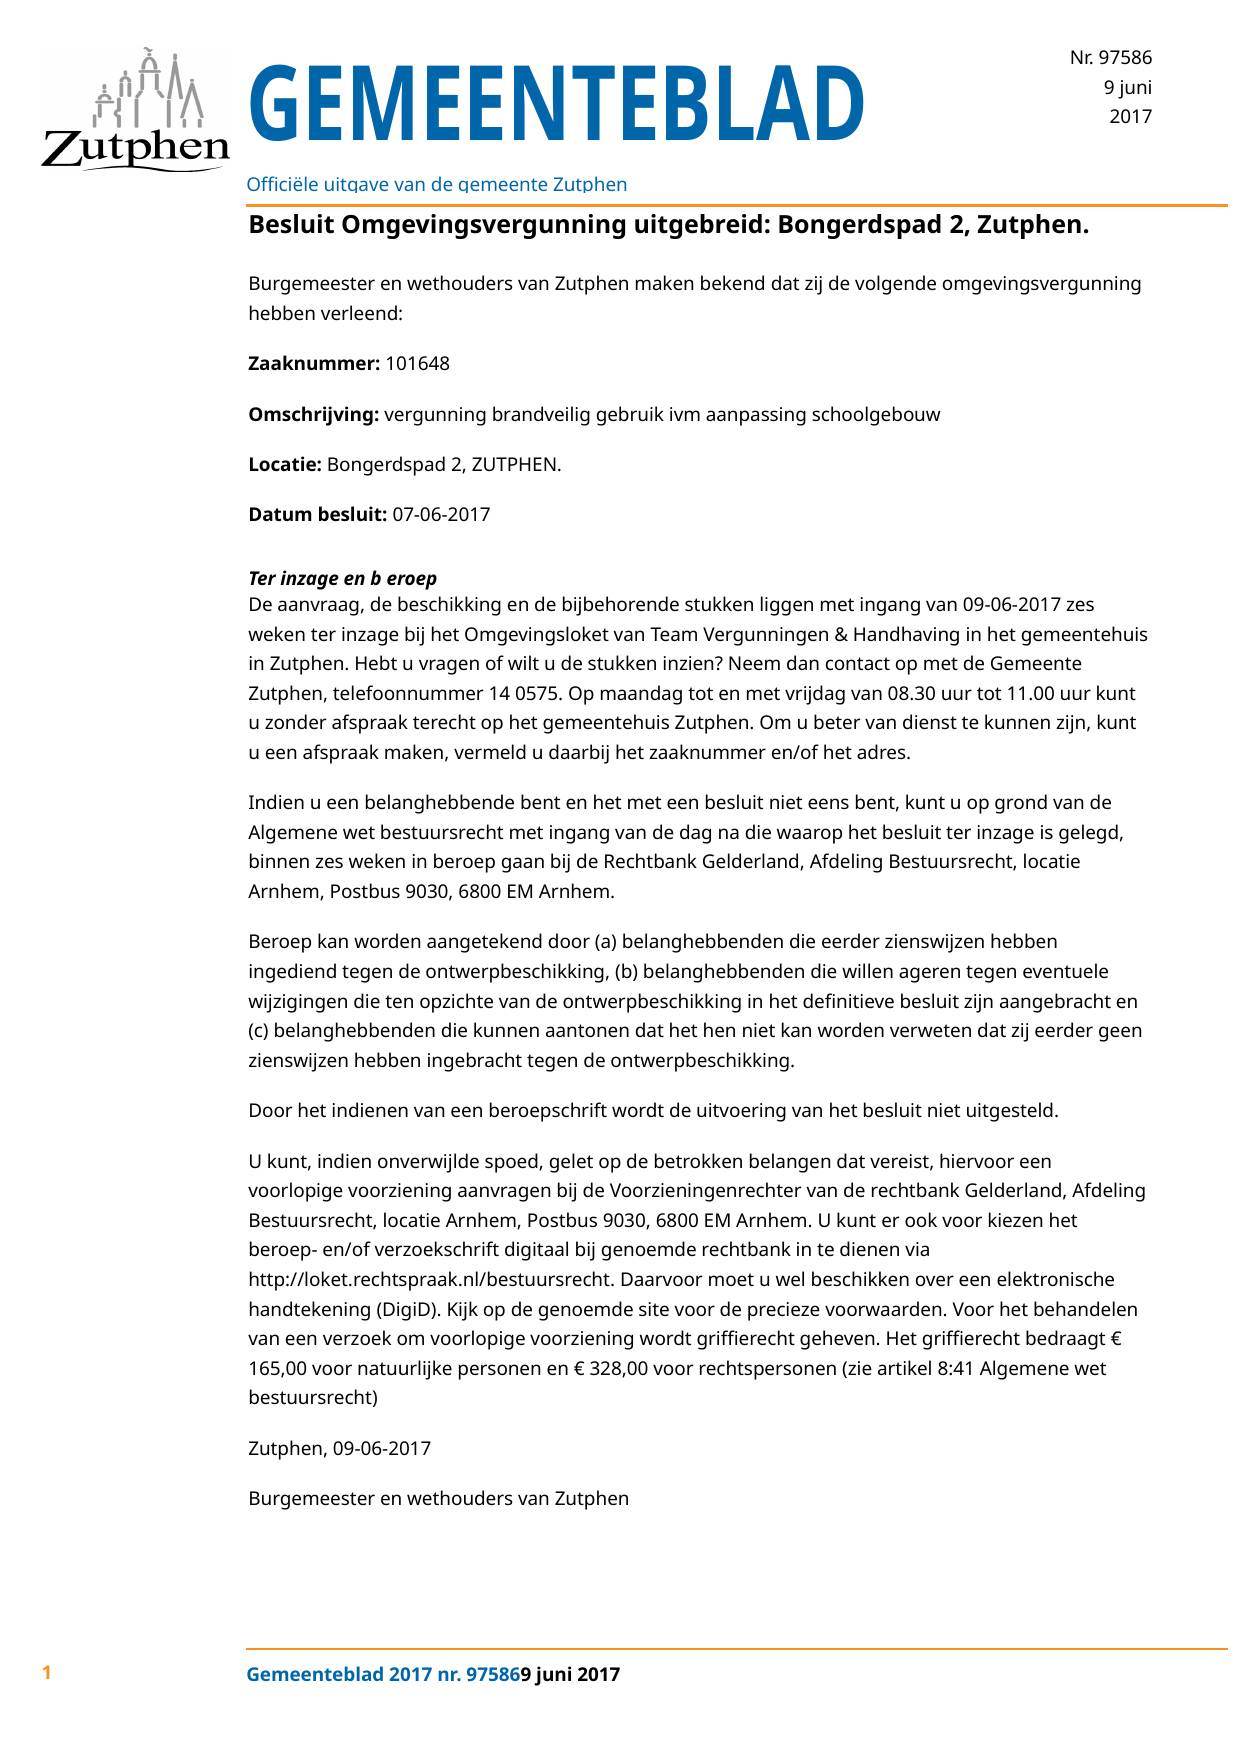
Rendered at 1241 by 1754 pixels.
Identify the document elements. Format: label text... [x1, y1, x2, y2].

text Ter inzage en b eroep [248, 566, 1152, 591]
text Indien u een belanghebbende bent en het met een besluit niet eens bent, kunt u op grond van de Algemene wet bestuursrecht met ingang van de dag na die waarop het besluit ter inzage is gelegd, binnen zes weken in beroep gaan bij de Rechtbank Gelderland, Afdeling Bestuursrecht, locatie Arnhem, Postbus 9030, 6800 EM Arnhem. [248, 789, 1152, 904]
text Datum besluit: 07-06-2017 [248, 502, 1152, 527]
text Omschrijving: vergunning brandveilig gebruik ivm aanpassing schoolgebouw [248, 401, 1152, 426]
text Besluit Omgevingsvergunning uitgebreid: Bongerdspad 2, Zutphen. [248, 207, 1152, 241]
text Zutphen, 09-06-2017 [248, 1435, 1152, 1461]
text Beroep kan worden aangetekend door (a) belanghebbenden die eerder zienswijzen hebben ingediend tegen de ontwerpbeschikking, (b) belanghebbenden die willen ageren tegen eventuele wijzigingen die ten opzichte van de ontwerpbeschikking in het definitieve besluit zijn aangebracht en (c) belanghebbenden die kunnen aantonen dat het hen niet kan worden verweten dat zij eerder geen zienswijzen hebben ingebracht tegen de ontwerpbeschikking. [248, 929, 1152, 1073]
text Door het indienen van een beroepschrift wordt de uitvoering van het besluit niet uitgesteld. [248, 1097, 1152, 1123]
picture [41, 47, 231, 172]
text Burgemeester en wethouders van Zutphen maken bekend dat zij de volgende omgevingsvergunning hebben verleend: [248, 270, 1152, 326]
text Zaaknummer: 101648 [248, 350, 1152, 376]
text U kunt, indien onverwijlde spoed, gelet op de betrokken belangen dat vereist, hiervoor een voorlopige voorziening aanvragen bij de Voorzieningenrechter van de rechtbank Gelderland, Afdeling Bestuursrecht, locatie Arnhem, Postbus 9030, 6800 EM Arnhem. U kunt er ook voor kiezen het beroep- en/of verzoekschrift digitaal bij genoemde rechtbank in te dienen via http://loket.rechtspraak.nl/bestuursrecht. Daarvoor moet u wel beschikken over een elektronische handtekening (DigiD). Kijk op de genoemde site voor de precieze voorwaarden. Voor het behandelen van een verzoek om voorlopige voorziening wordt griffierecht geheven. Het griffierecht bedraagt € 165,00 voor natuurlijke personen en € 328,00 voor rechtspersonen (zie artikel 8:41 Algemene wet bestuursrecht) [248, 1148, 1152, 1410]
text De aanvraag, de beschikking en de bijbehorende stukken liggen met ingang van 09-06-2017 zes weken ter inzage bij het Omgevingsloket van Team Vergunningen & Handhaving in het gemeentehuis in Zutphen. Hebt u vragen of wilt u de stukken inzien? Neem dan contact op met de Gemeente Zutphen, telefoonnummer 14 0575. Op maandag tot en met vrijdag van 08.30 uur tot 11.00 uur kunt u zonder afspraak terecht op het gemeentehuis Zutphen. Om u beter van dienst te kunnen zijn, kunt u een afspraak maken, vermeld u daarbij het zaaknummer en/of het adres. [248, 591, 1152, 765]
text Burgemeester en wethouders van Zutphen [248, 1485, 1152, 1511]
text Locatie: Bongerdspad 2, ZUTPHEN. [248, 451, 1152, 477]
